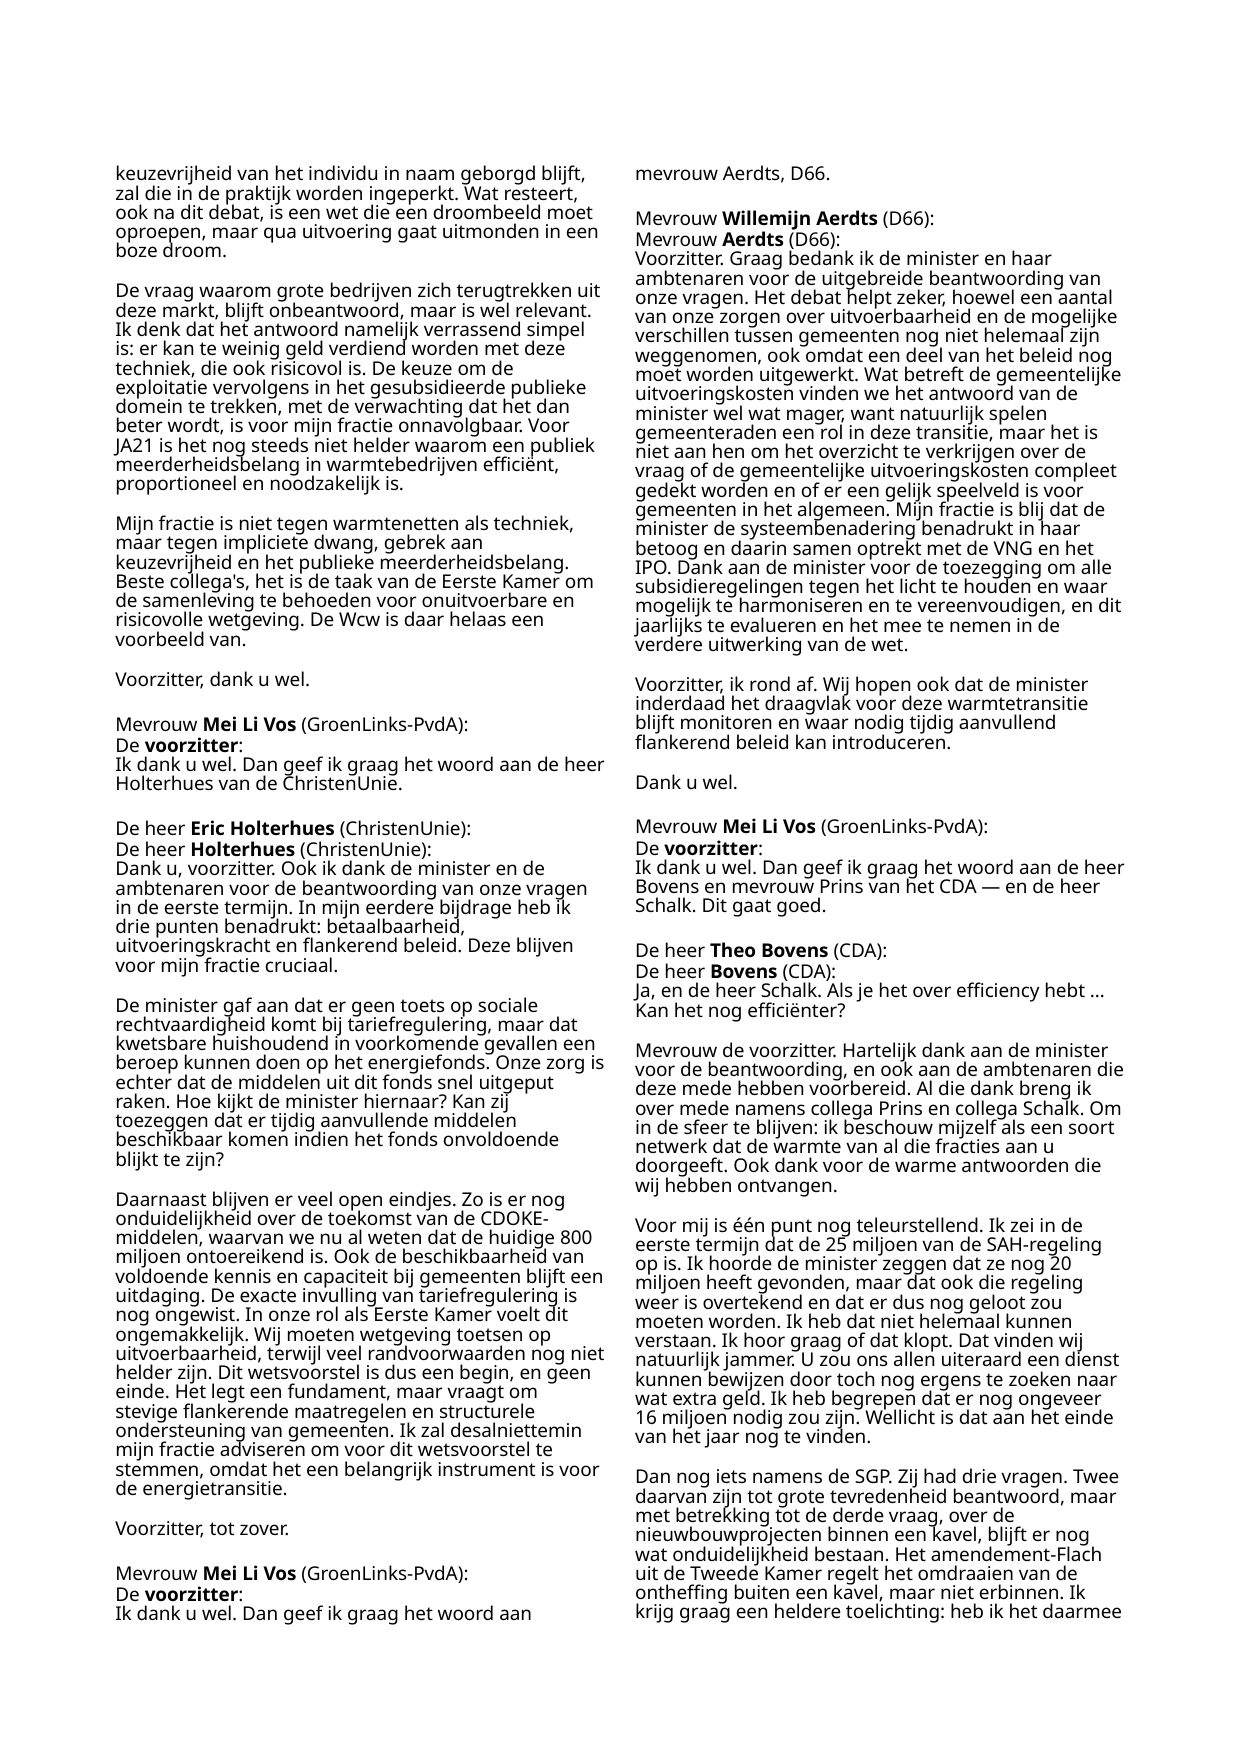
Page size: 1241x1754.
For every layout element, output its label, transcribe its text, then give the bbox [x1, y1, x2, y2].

text Dank u wel. [635, 774, 1125, 793]
text keuzevrijheid van het individu in naam geborgd blijft, zal die in de praktijk worden ingeperkt. Wat resteert, ook na dit debat, is een wet die een droombeeld moet oproepen, maar qua uitvoering gaat uitmonden in een boze droom. [115, 165, 605, 262]
text De voorzitter: [115, 1586, 605, 1605]
text De heer Eric Holterhues (ChristenUnie): [115, 815, 605, 841]
text Ik dank u wel. Dan geef ik graag het woord aan [115, 1605, 605, 1624]
text Daarnaast blijven er veel open eindjes. Zo is er nog onduidelijkheid over de toekomst van de CDOKE-middelen, waarvan we nu al weten dat de huidige 800 miljoen ontoereikend is. Ook de beschikbaarheid van voldoende kennis en capaciteit bij gemeenten blijft een uitdaging. De exacte invulling van tariefregulering is nog ongewist. In onze rol als Eerste Kamer voelt dit ongemakkelijk. Wij moeten wetgeving toetsen op uitvoerbaarheid, terwijl veel randvoorwaarden nog niet helder zijn. Dit wetsvoorstel is dus een begin, en geen einde. Het legt een fundament, maar vraagt om stevige flankerende maatregelen en structurele ondersteuning van gemeenten. Ik zal desalniettemin mijn fractie adviseren om voor dit wetsvoorstel te stemmen, omdat het een belangrijk instrument is voor de energietransitie. [115, 1191, 605, 1499]
text Voor mij is één punt nog teleurstellend. Ik zei in de eerste termijn dat de 25 miljoen van de SAH-regeling op is. Ik hoorde de minister zeggen dat ze nog 20 miljoen heeft gevonden, maar dat ook die regeling weer is overtekend en dat er dus nog geloot zou moeten worden. Ik heb dat niet helemaal kunnen verstaan. Ik hoor graag of dat klopt. Dat vinden wij natuurlijk jammer. U zou ons allen uiteraard een dienst kunnen bewijzen door toch nog ergens te zoeken naar wat extra geld. Ik heb begrepen dat er nog ongeveer 16 miljoen nodig zou zijn. Wellicht is dat aan het einde van het jaar nog te vinden. [635, 1217, 1125, 1448]
text De heer Bovens (CDA): [635, 963, 1125, 982]
text De voorzitter: [115, 737, 605, 756]
text Mevrouw Mei Li Vos (GroenLinks-PvdA): [635, 814, 1125, 839]
text Voorzitter, tot zover. [115, 1520, 605, 1539]
text Ik dank u wel. Dan geef ik graag het woord aan de heer Bovens en mevrouw Prins van het CDA — en de heer Schalk. Dit gaat goed. [635, 859, 1125, 917]
text Mevrouw Mei Li Vos (GroenLinks-PvdA): [115, 1560, 605, 1586]
text Mevrouw de voorzitter. Hartelijk dank aan de minister voor de beantwoording, en ook aan de ambtenaren die deze mede hebben voorbereid. Al die dank breng ik over mede namens collega Prins en collega Schalk. Om in de sfeer te blijven: ik beschouw mijzelf als een soort netwerk dat de warmte van al die fracties aan u doorgeeft. Ook dank voor de warme antwoorden die wij hebben ontvangen. [635, 1042, 1125, 1196]
text De minister gaf aan dat er geen toets op sociale rechtvaardigheid komt bij tariefregulering, maar dat kwetsbare huishoudend in voorkomende gevallen een beroep kunnen doen op het energiefonds. Onze zorg is echter dat de middelen uit dit fonds snel uitgeput raken. Hoe kijkt de minister hiernaar? Kan zij toezeggen dat er tijdig aanvullende middelen beschikbaar komen indien het fonds onvoldoende blijkt te zijn? [115, 997, 605, 1170]
text Voorzitter. Graag bedank ik de minister en haar ambtenaren voor de uitgebreide beantwoording van onze vragen. Het debat helpt zeker, hoewel een aantal van onze zorgen over uitvoerbaarheid en de mogelijke verschillen tussen gemeenten nog niet helemaal zijn weggenomen, ook omdat een deel van het beleid nog moet worden uitgewerkt. Wat betreft de gemeentelijke uitvoeringskosten vinden we het antwoord van de minister wel wat mager, want natuurlijk spelen gemeenteraden een rol in deze transitie, maar het is niet aan hen om het overzicht te verkrijgen over de vraag of de gemeentelijke uitvoeringskosten compleet gedekt worden en of er een gelijk speelveld is voor gemeenten in het algemeen. Mijn fractie is blij dat de minister de systeembenadering benadrukt in haar betoog en daarin samen optrekt met de VNG en het IPO. Dank aan de minister voor de toezegging om alle subsidieregelingen tegen het licht te houden en waar mogelijk te harmoniseren en te vereenvoudigen, en dit jaarlijks te evalueren en het mee te nemen in de verdere uitwerking van de wet. [635, 250, 1125, 655]
text Ja, en de heer Schalk. Als je het over efficiency hebt … Kan het nog efficiënter? [635, 982, 1125, 1021]
text Mevrouw Aerdts (D66): [635, 231, 1125, 250]
text De vraag waarom grote bedrijven zich terugtrekken uit deze markt, blijft onbeantwoord, maar is wel relevant. Ik denk dat het antwoord namelijk verrassend simpel is: er kan te weinig geld verdiend worden met deze techniek, die ook risicovol is. De keuze om de exploitatie vervolgens in het gesubsidieerde publieke domein te trekken, met de verwachting dat het dan beter wordt, is voor mijn fractie onnavolgbaar. Voor JA21 is het nog steeds niet helder waarom een publiek meerderheidsbelang in warmtebedrijven efficiënt, proportioneel en noodzakelijk is. [115, 282, 605, 494]
text Dank u, voorzitter. Ook ik dank de minister en de ambtenaren voor de beantwoording van onze vragen in de eerste termijn. In mijn eerdere bijdrage heb ik drie punten benadrukt: betaalbaarheid, uitvoeringskracht en flankerend beleid. Deze blijven voor mijn fractie cruciaal. [115, 860, 605, 976]
text Mevrouw Mei Li Vos (GroenLinks-PvdA): [115, 711, 605, 737]
text De heer Theo Bovens (CDA): [635, 937, 1125, 963]
text Ik dank u wel. Dan geef ik graag het woord aan de heer Holterhues van de ChristenUnie. [115, 756, 605, 794]
text mevrouw Aerdts, D66. [635, 165, 1125, 184]
text Voorzitter, dank u wel. [115, 671, 605, 690]
text De voorzitter: [635, 839, 1125, 859]
text Dan nog iets namens de SGP. Zij had drie vragen. Twee daarvan zijn tot grote tevredenheid beantwoord, maar met betrekking tot de derde vraag, over de nieuwbouwprojecten binnen een kavel, blijft er nog wat onduidelijkheid bestaan. Het amendement-Flach uit de Tweede Kamer regelt het omdraaien van de ontheffing buiten een kavel, maar niet erbinnen. Ik krijg graag een heldere toelichting: heb ik het daarmee [635, 1468, 1125, 1623]
text Mijn fractie is niet tegen warmtenetten als techniek, maar tegen impliciete dwang, gebrek aan keuzevrijheid en het publieke meerderheidsbelang. Beste collega's, het is de taak van de Eerste Kamer om de samenleving te behoeden voor onuitvoerbare en risicovolle wetgeving. De Wcw is daar helaas een voorbeeld van. [115, 515, 605, 650]
text Mevrouw Willemijn Aerdts (D66): [635, 205, 1125, 231]
text Voorzitter, ik rond af. Wij hopen ook dat de minister inderdaad het draagvlak voor deze warmtetransitie blijft monitoren en waar nodig tijdig aanvullend flankerend beleid kan introduceren. [635, 676, 1125, 753]
text De heer Holterhues (ChristenUnie): [115, 841, 605, 860]
